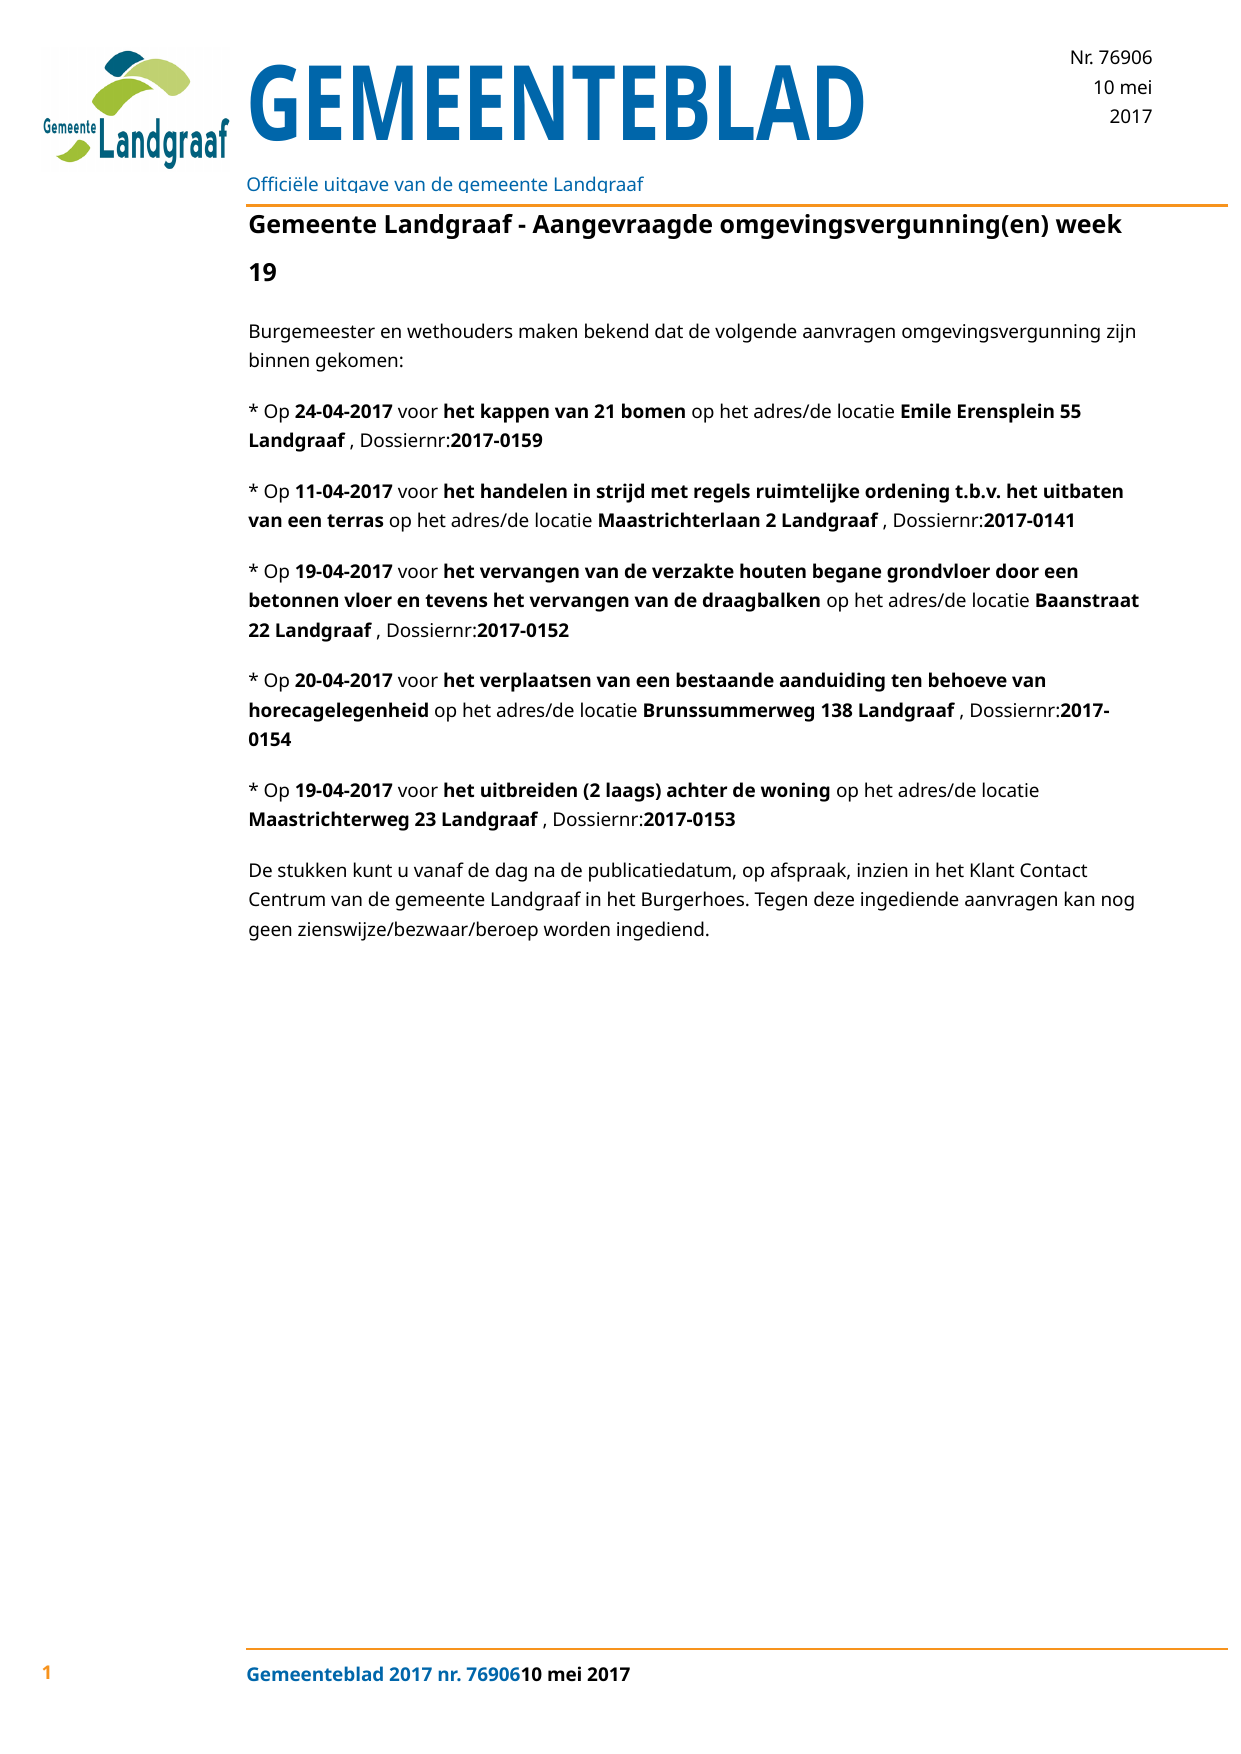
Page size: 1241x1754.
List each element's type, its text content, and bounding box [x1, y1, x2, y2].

text * Op 19-04-2017 voor het vervangen van de verzakte houten begane grondvloer door een betonnen vloer en tevens het vervangen van de draagbalken op het adres/de locatie Baanstraat 22 Landgraaf , Dossiernr:2017-0152 [248, 558, 1152, 643]
text * Op 11-04-2017 voor het handelen in strijd met regels ruimtelijke ordening t.b.v. het uitbaten van een terras op het adres/de locatie Maastrichterlaan 2 Landgraaf , Dossiernr:2017-0141 [248, 478, 1152, 533]
text Burgemeester en wethouders maken bekend dat de volgende aanvragen omgevingsvergunning zijn binnen gekomen: [248, 318, 1152, 373]
text * Op 20-04-2017 voor het verplaatsen van een bestaande aanduiding ten behoeve van horecagelegenheid op het adres/de locatie Brunssummerweg 138 Landgraaf , Dossiernr:2017-0154 [248, 667, 1152, 752]
picture [41, 47, 231, 172]
text * Op 24-04-2017 voor het kappen van 21 bomen op het adres/de locatie Emile Erensplein 55 Landgraaf , Dossiernr:2017-0159 [248, 398, 1152, 453]
text * Op 19-04-2017 voor het uitbreiden (2 laags) achter de woning op het adres/de locatie Maastrichterweg 23 Landgraaf , Dossiernr:2017-0153 [248, 777, 1152, 832]
text Gemeente Landgraaf - Aangevraagde omgevingsvergunning(en) week 19 [248, 207, 1152, 288]
text De stukken kunt u vanaf de dag na de publicatiedatum, op afspraak, inzien in het Klant Contact Centrum van de gemeente Landgraaf in het Burgerhoes. Tegen deze ingediende aanvragen kan nog geen zienswijze/bezwaar/beroep worden ingediend. [248, 857, 1152, 942]
